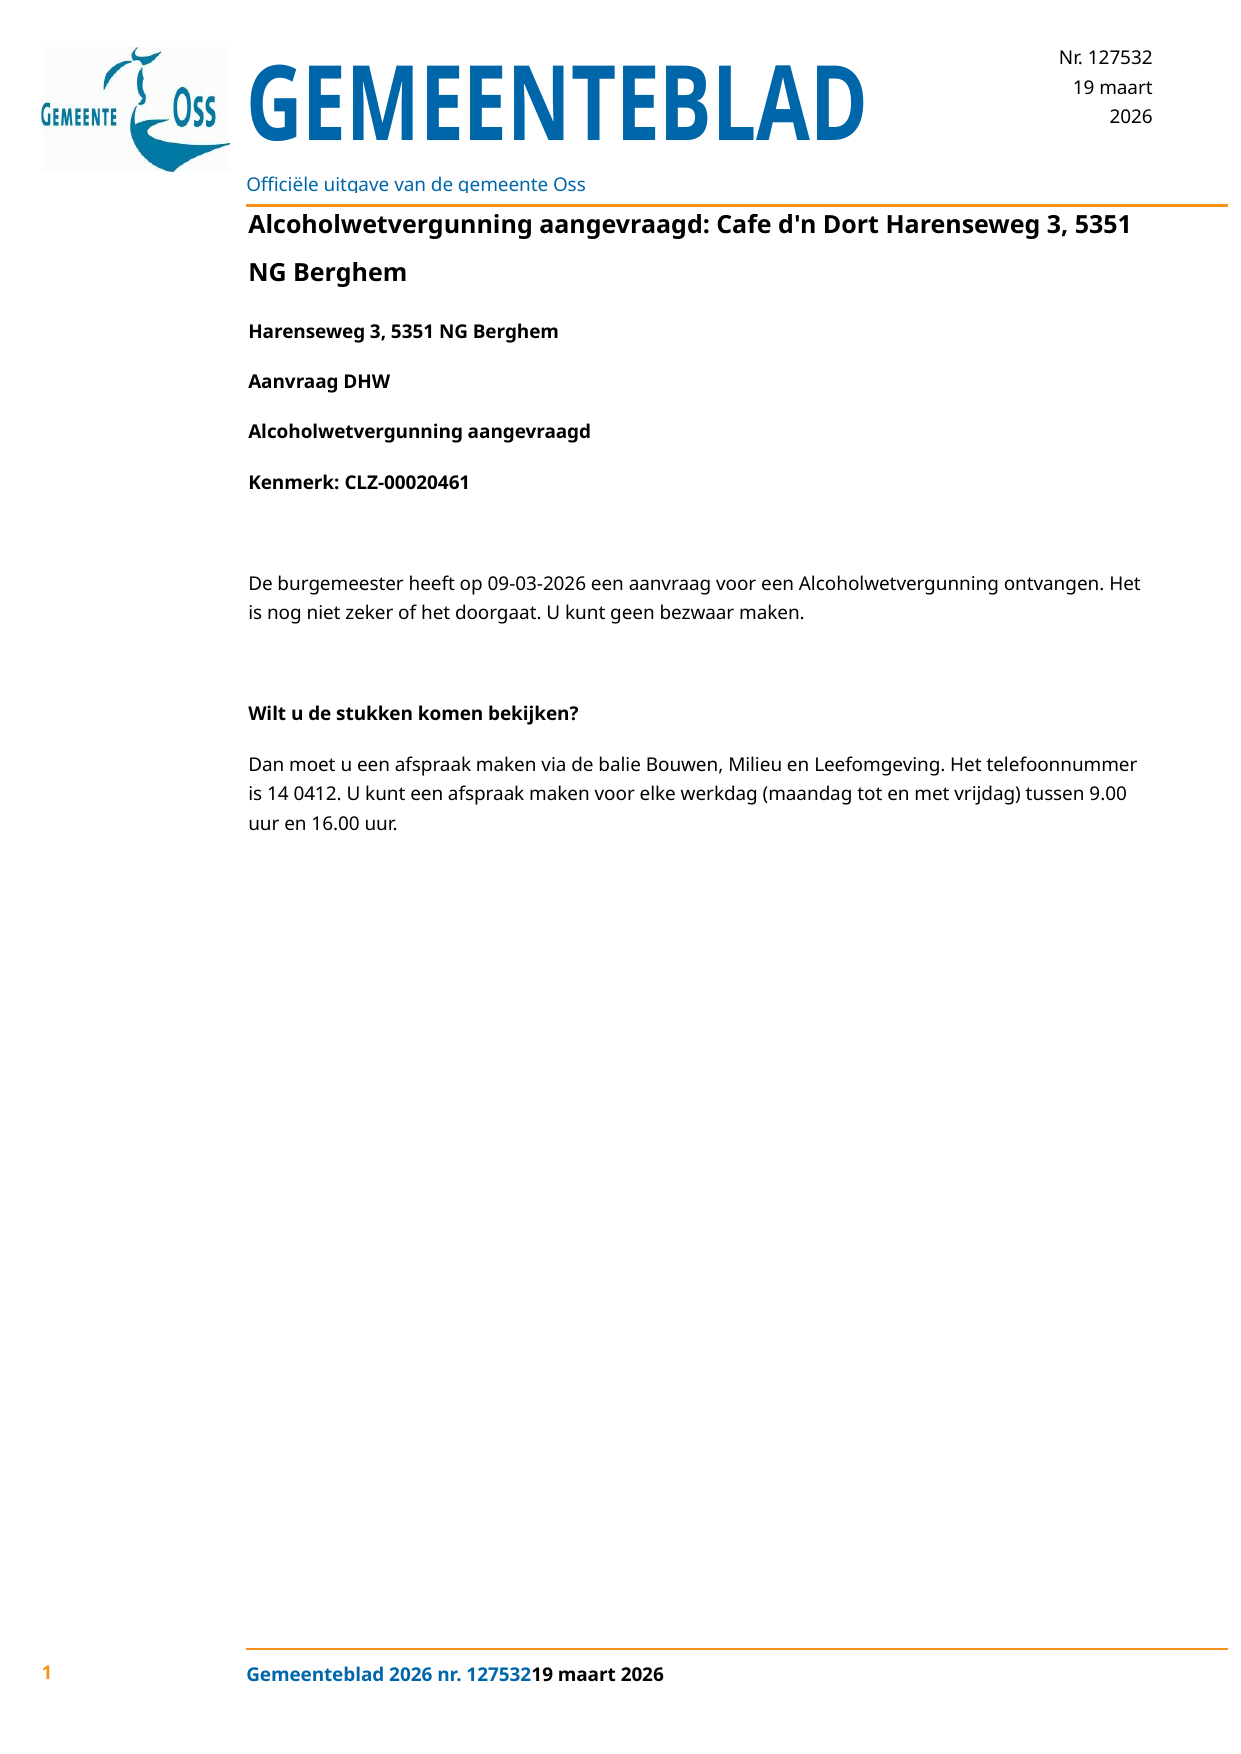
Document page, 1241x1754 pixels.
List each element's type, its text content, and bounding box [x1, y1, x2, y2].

text Aanvraag DHW [248, 368, 1152, 394]
text Kenmerk: CLZ-00020461 [248, 469, 1152, 495]
text Harenseweg 3, 5351 NG Berghem [248, 318, 1152, 344]
text Wilt u de stukken komen bekijken? [248, 700, 1152, 726]
picture [41, 47, 231, 172]
text Dan moet u een afspraak maken via de balie Bouwen, Milieu en Leefomgeving. Het telefoonnummer is 14 0412. U kunt een afspraak maken voor elke werkdag (maandag tot en met vrijdag) tussen 9.00 uur en 16.00 uur. [248, 751, 1152, 836]
text Alcoholwetvergunning aangevraagd: Cafe d'n Dort Harenseweg 3, 5351 NG Berghem [248, 207, 1152, 288]
text Alcoholwetvergunning aangevraagd [248, 419, 1152, 444]
text De burgemeester heeft op 09-03-2026 een aanvraag voor een Alcoholwetvergunning ontvangen. Het is nog niet zeker of het doorgaat. U kunt geen bezwaar maken. [248, 570, 1152, 625]
